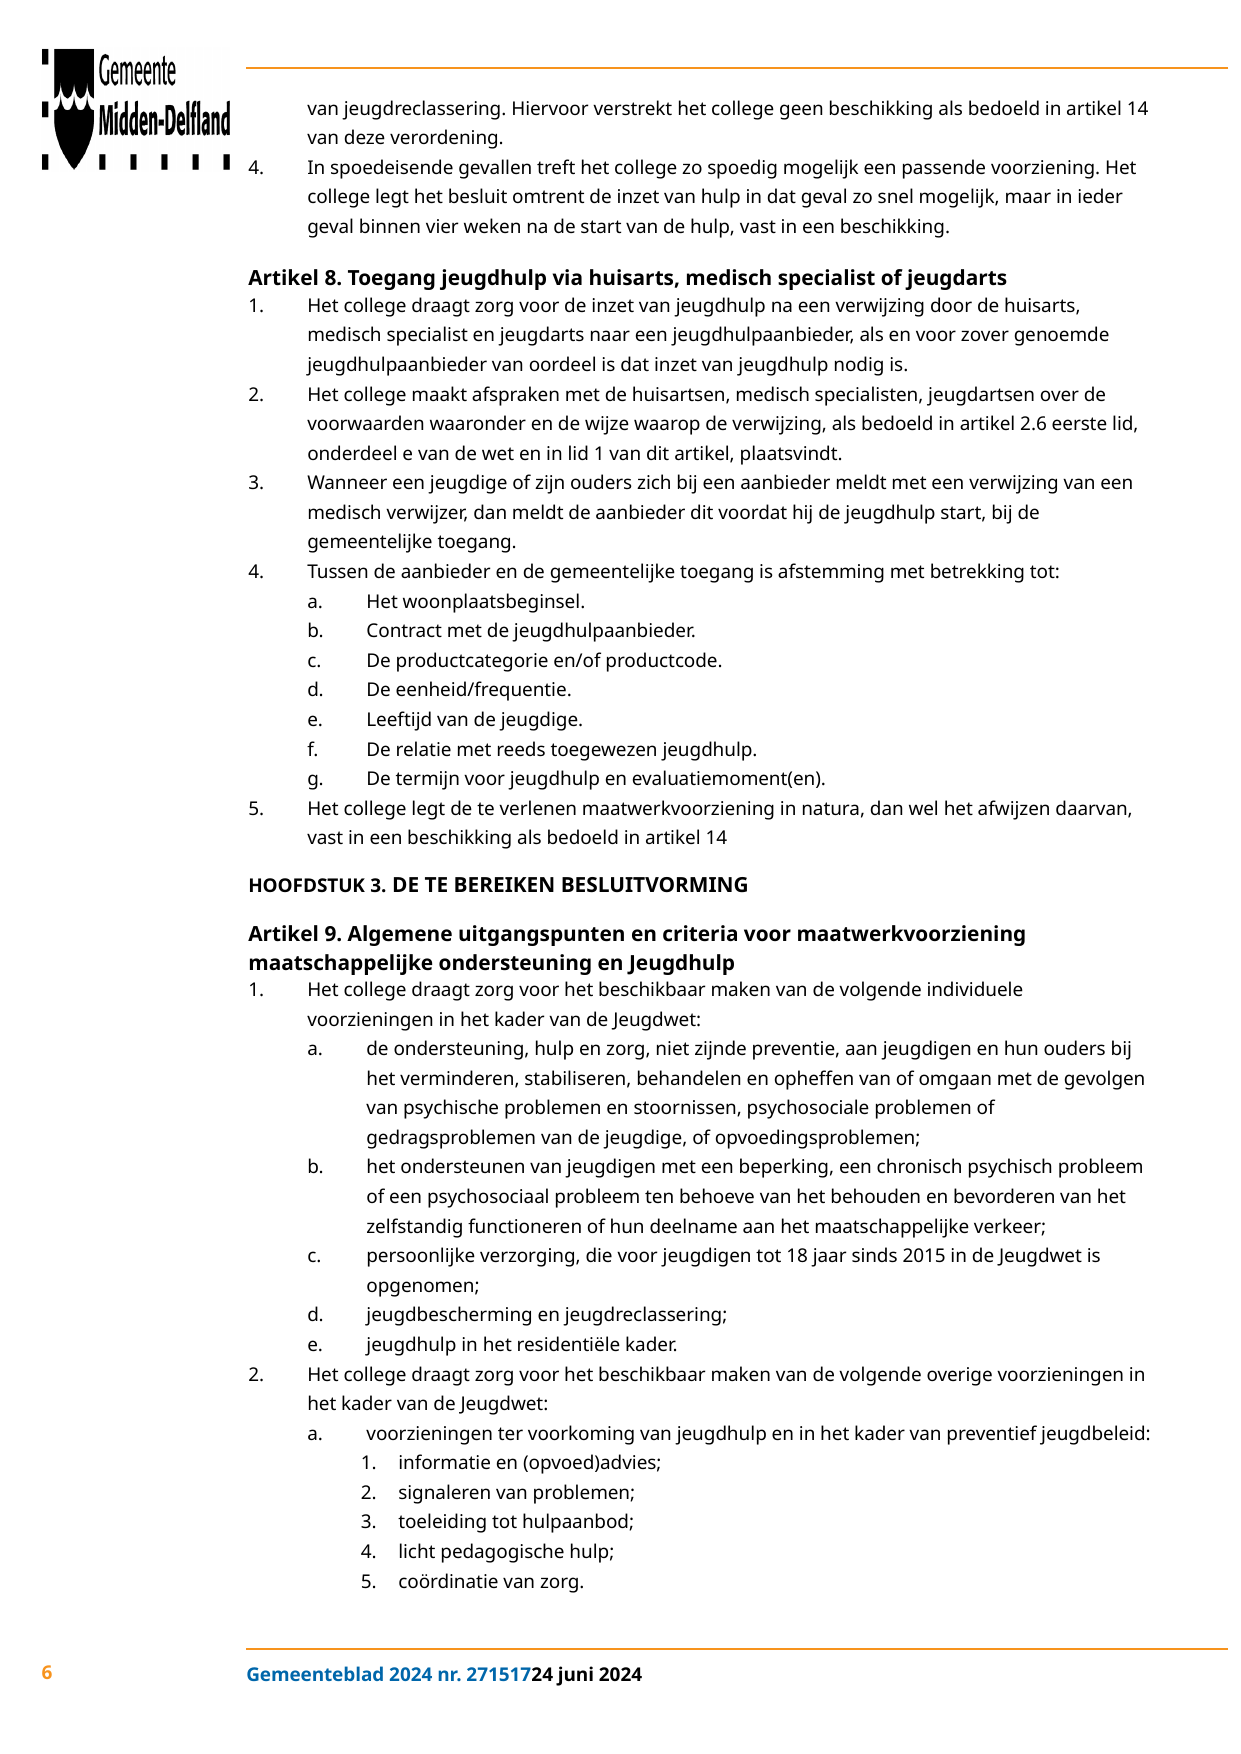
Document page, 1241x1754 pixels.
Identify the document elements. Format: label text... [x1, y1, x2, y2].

list Wanneer een jeugdige of zijn ouders zich bij een aanbieder meldt met een verwijzing van een medisch verwijzer, dan meldt de aanbieder dit voordat hij de jeugdhulp start, bij de gemeentelijke toegang. [248, 469, 1152, 554]
text HOOFDSTUK 3. DE TE BEREIKEN BESLUITVORMING [248, 870, 1152, 898]
list Het woonplaatsbeginsel. [307, 588, 1152, 613]
list Contract met de jeugdhulpaanbieder. [307, 617, 1152, 643]
list Het college legt de te verlenen maatwerkvoorziening in natura, dan wel het afwijzen daarvan, vast in een beschikking als bedoeld in artikel 14 [248, 795, 1152, 850]
list Leeftijd van de jeugdige. [307, 706, 1152, 732]
list Het college maakt afspraken met de huisartsen, medisch specialisten, jeugdartsen over de voorwaarden waaronder en de wijze waarop de verwijzing, als bedoeld in artikel 2.6 eerste lid, onderdeel e van de wet en in lid 1 van dit artikel, plaatsvindt. [248, 381, 1152, 466]
list Het college draagt zorg voor de inzet van jeugdhulp na een verwijzing door de huisarts, medisch specialist en jeugdarts naar een jeugdhulpaanbieder, als en voor zover genoemde jeugdhulpaanbieder van oordeel is dat inzet van jeugdhulp nodig is. [248, 292, 1152, 377]
list voorzieningen ter voorkoming van jeugdhulp en in het kader van preventief jeugdbeleid: [307, 1420, 1152, 1446]
list De eenheid/frequentie. [307, 677, 1152, 702]
list De relatie met reeds toegewezen jeugdhulp. [307, 736, 1152, 761]
list het ondersteunen van jeugdigen met een beperking, een chronisch psychisch probleem of een psychosociaal probleem ten behoeve van het behouden en bevorderen van het zelfstandig functioneren of hun deelname aan het maatschappelijke verkeer; [307, 1154, 1152, 1239]
list Het college draagt zorg voor het beschikbaar maken van de volgende individuele voorzieningen in het kader van de Jeugdwet: [248, 976, 1152, 1032]
list persoonlijke verzorging, die voor jeugdigen tot 18 jaar sinds 2015 in de Jeugdwet is opgenomen; [307, 1242, 1152, 1298]
list jeugdhulp in het residentiële kader. [307, 1331, 1152, 1357]
list De productcategorie en/of productcode. [307, 647, 1152, 673]
list van jeugdreclassering. Hiervoor verstrekt het college geen beschikking als bedoeld in artikel 14 van deze verordening. [248, 95, 1152, 150]
list coördinatie van zorg. [361, 1568, 1152, 1594]
list toeleiding tot hulpaanbod; [361, 1509, 1152, 1534]
list jeugdbescherming en jeugdreclassering; [307, 1302, 1152, 1327]
text Artikel 9. Algemene uitgangspunten en criteria voor maatwerkvoorziening maatschappelijke ondersteuning en Jeugdhulp [248, 919, 1152, 976]
list informatie en (opvoed)advies; [361, 1449, 1152, 1475]
list de ondersteuning, hulp en zorg, niet zijnde preventie, aan jeugdigen en hun ouders bij het verminderen, stabiliseren, behandelen en opheffen van of omgaan met de gevolgen van psychische problemen en stoornissen, psychosociale problemen of gedragsproblemen van de jeugdige, of opvoedingsproblemen; [307, 1035, 1152, 1150]
list licht pedagogische hulp; [361, 1538, 1152, 1564]
list In spoedeisende gevallen treft het college zo spoedig mogelijk een passende voorziening. Het college legt het besluit omtrent de inzet van hulp in dat geval zo snel mogelijk, maar in ieder geval binnen vier weken na de start van de hulp, vast in een beschikking. [248, 154, 1152, 239]
text Artikel 8. Toegang jeugdhulp via huisarts, medisch specialist of jeugdarts [248, 263, 1152, 292]
list Het college draagt zorg voor het beschikbaar maken van de volgende overige voorzieningen in het kader van de Jeugdwet: [248, 1361, 1152, 1416]
list signaleren van problemen; [361, 1479, 1152, 1505]
picture [41, 47, 231, 172]
list Tussen de aanbieder en de gemeentelijke toegang is afstemming met betrekking tot: [248, 558, 1152, 584]
list De termijn voor jeugdhulp en evaluatiemoment(en). [307, 765, 1152, 791]
